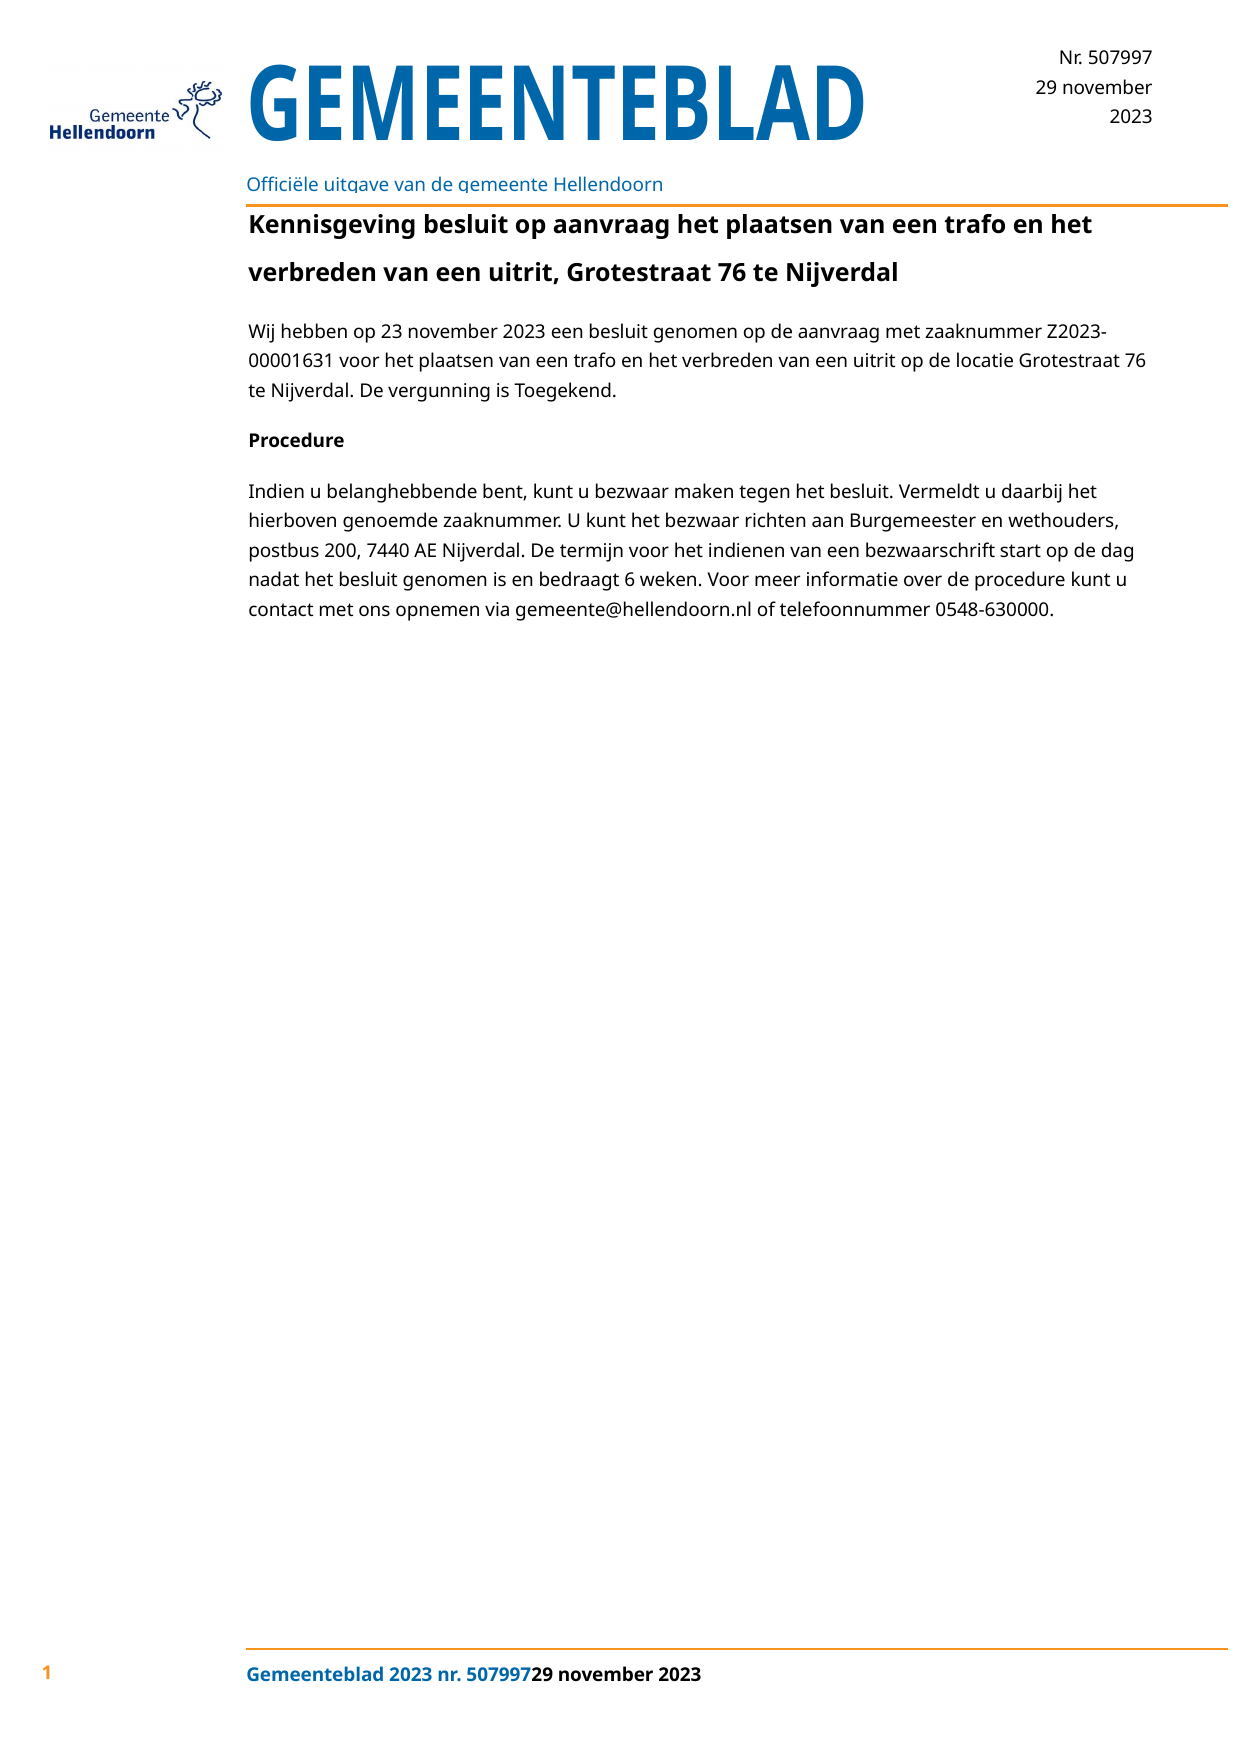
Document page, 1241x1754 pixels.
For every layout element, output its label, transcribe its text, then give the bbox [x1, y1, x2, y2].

picture [41, 47, 231, 172]
text Wij hebben op 23 november 2023 een besluit genomen op de aanvraag met zaaknummer Z2023-00001631 voor het plaatsen van een trafo en het verbreden van een uitrit op de locatie Grotestraat 76 te Nijverdal. De vergunning is Toegekend. [248, 318, 1152, 403]
text Procedure [248, 427, 1152, 453]
text Kennisgeving besluit op aanvraag het plaatsen van een trafo en het verbreden van een uitrit, Grotestraat 76 te Nijverdal [248, 207, 1152, 288]
text Indien u belanghebbende bent, kunt u bezwaar maken tegen het besluit. Vermeldt u daarbij het hierboven genoemde zaaknummer. U kunt het bezwaar richten aan Burgemeester en wethouders, postbus 200, 7440 AE Nijverdal. De termijn voor het indienen van een bezwaarschrift start op de dag nadat het besluit genomen is en bedraagt 6 weken. Voor meer informatie over de procedure kunt u contact met ons opnemen via gemeente@hellendoorn.nl of telefoonnummer 0548-630000. [248, 478, 1152, 622]
